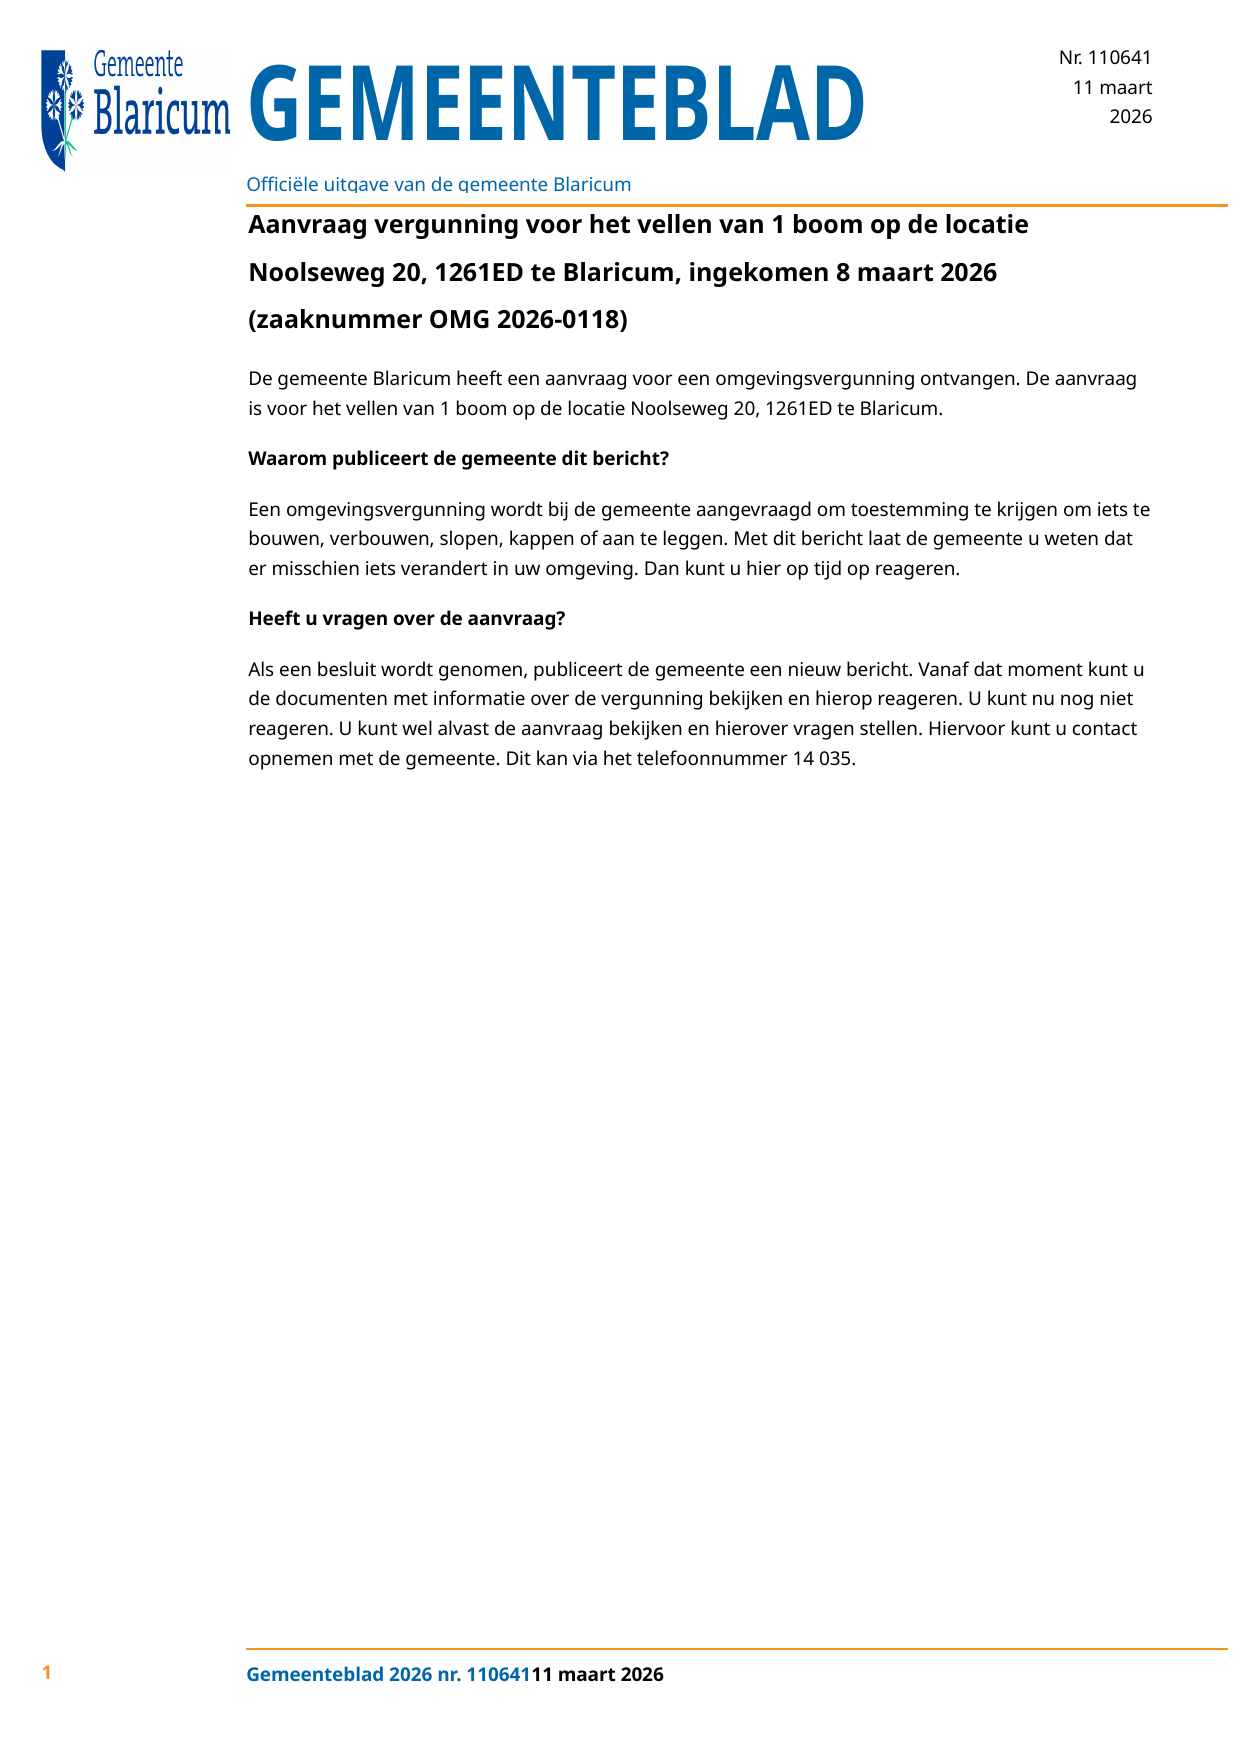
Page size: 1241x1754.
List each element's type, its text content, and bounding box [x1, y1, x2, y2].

text Als een besluit wordt genomen, publiceert de gemeente een nieuw bericht. Vanaf dat moment kunt u de documenten met informatie over de vergunning bekijken en hierop reageren. U kunt nu nog niet reageren. U kunt wel alvast de aanvraag bekijken en hierover vragen stellen. Hiervoor kunt u contact opnemen met de gemeente. Dit kan via het telefoonnummer 14 035. [248, 656, 1152, 770]
text Waarom publiceert de gemeente dit bericht? [248, 446, 1152, 471]
picture [41, 47, 231, 172]
text Aanvraag vergunning voor het vellen van 1 boom op de locatie Noolseweg 20, 1261ED te Blaricum, ingekomen 8 maart 2026 (zaaknummer OMG 2026-0118) [248, 207, 1152, 336]
text Een omgevingsvergunning wordt bij de gemeente aangevraagd om toestemming te krijgen om iets te bouwen, verbouwen, slopen, kappen of aan te leggen. Met dit bericht laat de gemeente u weten dat er misschien iets verandert in uw omgeving. Dan kunt u hier op tijd op reageren. [248, 496, 1152, 581]
text Heeft u vragen over de aanvraag? [248, 606, 1152, 631]
text De gemeente Blaricum heeft een aanvraag voor een omgevingsvergunning ontvangen. De aanvraag is voor het vellen van 1 boom op de locatie Noolseweg 20, 1261ED te Blaricum. [248, 366, 1152, 421]
